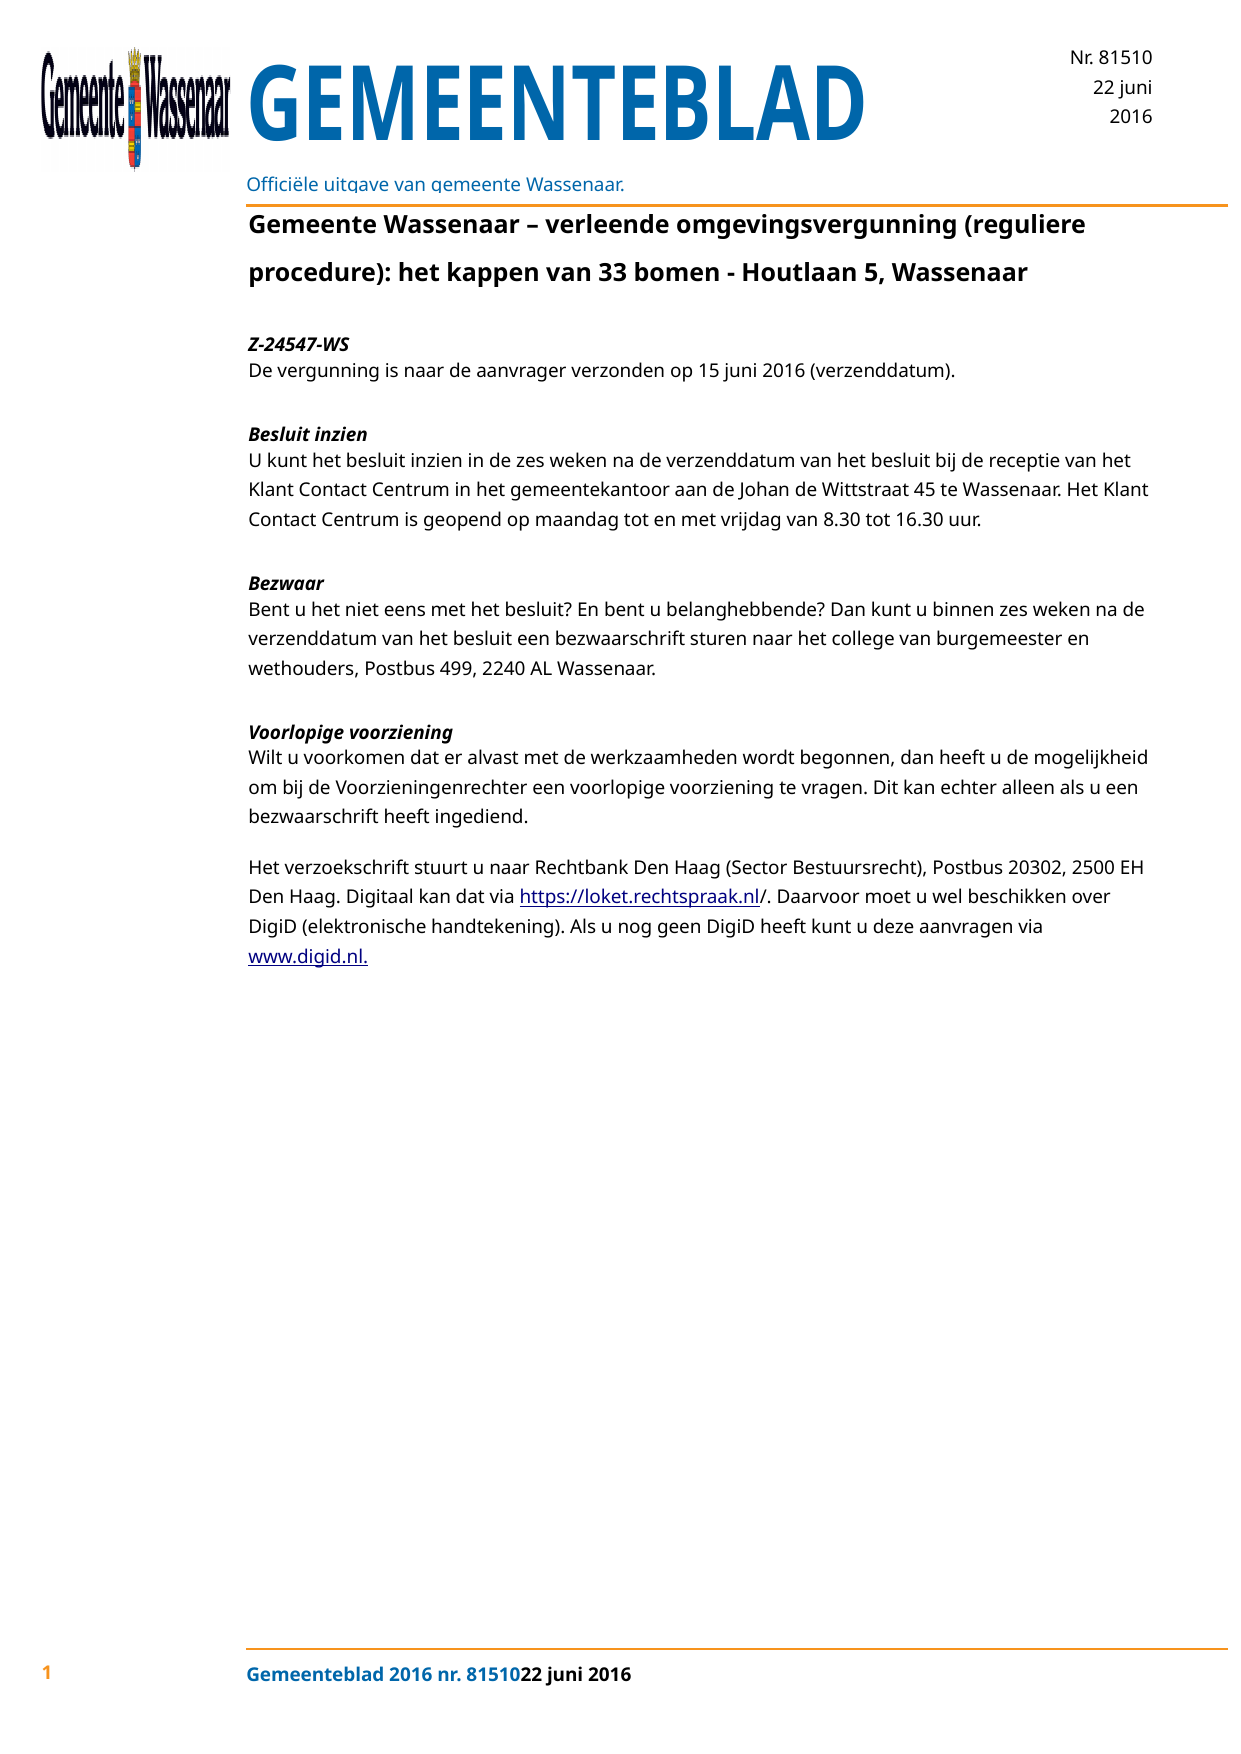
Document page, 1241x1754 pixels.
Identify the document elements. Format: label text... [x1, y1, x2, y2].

text U kunt het besluit inzien in de zes weken na de verzenddatum van het besluit bij de receptie van het Klant Contact Centrum in het gemeentekantoor aan de Johan de Wittstraat 45 te Wassenaar. Het Klant Contact Centrum is geopend op maandag tot en met vrijdag van 8.30 tot 16.30 uur. [248, 447, 1152, 532]
text Z-24547-WS [248, 331, 1152, 357]
text Het verzoekschrift stuurt u naar Rechtbank Den Haag (Sector Bestuursrecht), Postbus 20302, 2500 EH Den Haag. Digitaal kan dat via https://loket.rechtspraak.nl/. Daarvoor moet u wel beschikken over DigiD (elektronische handtekening). Als u nog geen DigiD heeft kunt u deze aanvragen via www.digid.nl. [248, 854, 1152, 969]
text De vergunning is naar de aanvrager verzonden op 15 juni 2016 (verzenddatum). [248, 357, 1152, 383]
text Wilt u voorkomen dat er alvast met de werkzaamheden wordt begonnen, dan heeft u de mogelijkheid om bij de Voorzieningenrechter een voorlopige voorziening te vragen. Dit kan echter alleen als u een bezwaarschrift heeft ingediend. [248, 744, 1152, 829]
text Besluit inzien [248, 421, 1152, 447]
text Voorlopige voorziening [248, 719, 1152, 744]
text Bent u het niet eens met het besluit? En bent u belanghebbende? Dan kunt u binnen zes weken na de verzenddatum van het besluit een bezwaarschrift sturen naar het college van burgemeester en wethouders, Postbus 499, 2240 AL Wassenaar. [248, 596, 1152, 681]
text Bezwaar [248, 570, 1152, 596]
text Gemeente Wassenaar – verleende omgevingsvergunning (reguliere procedure): het kappen van 33 bomen - Houtlaan 5, Wassenaar [248, 207, 1152, 288]
picture [41, 47, 231, 172]
